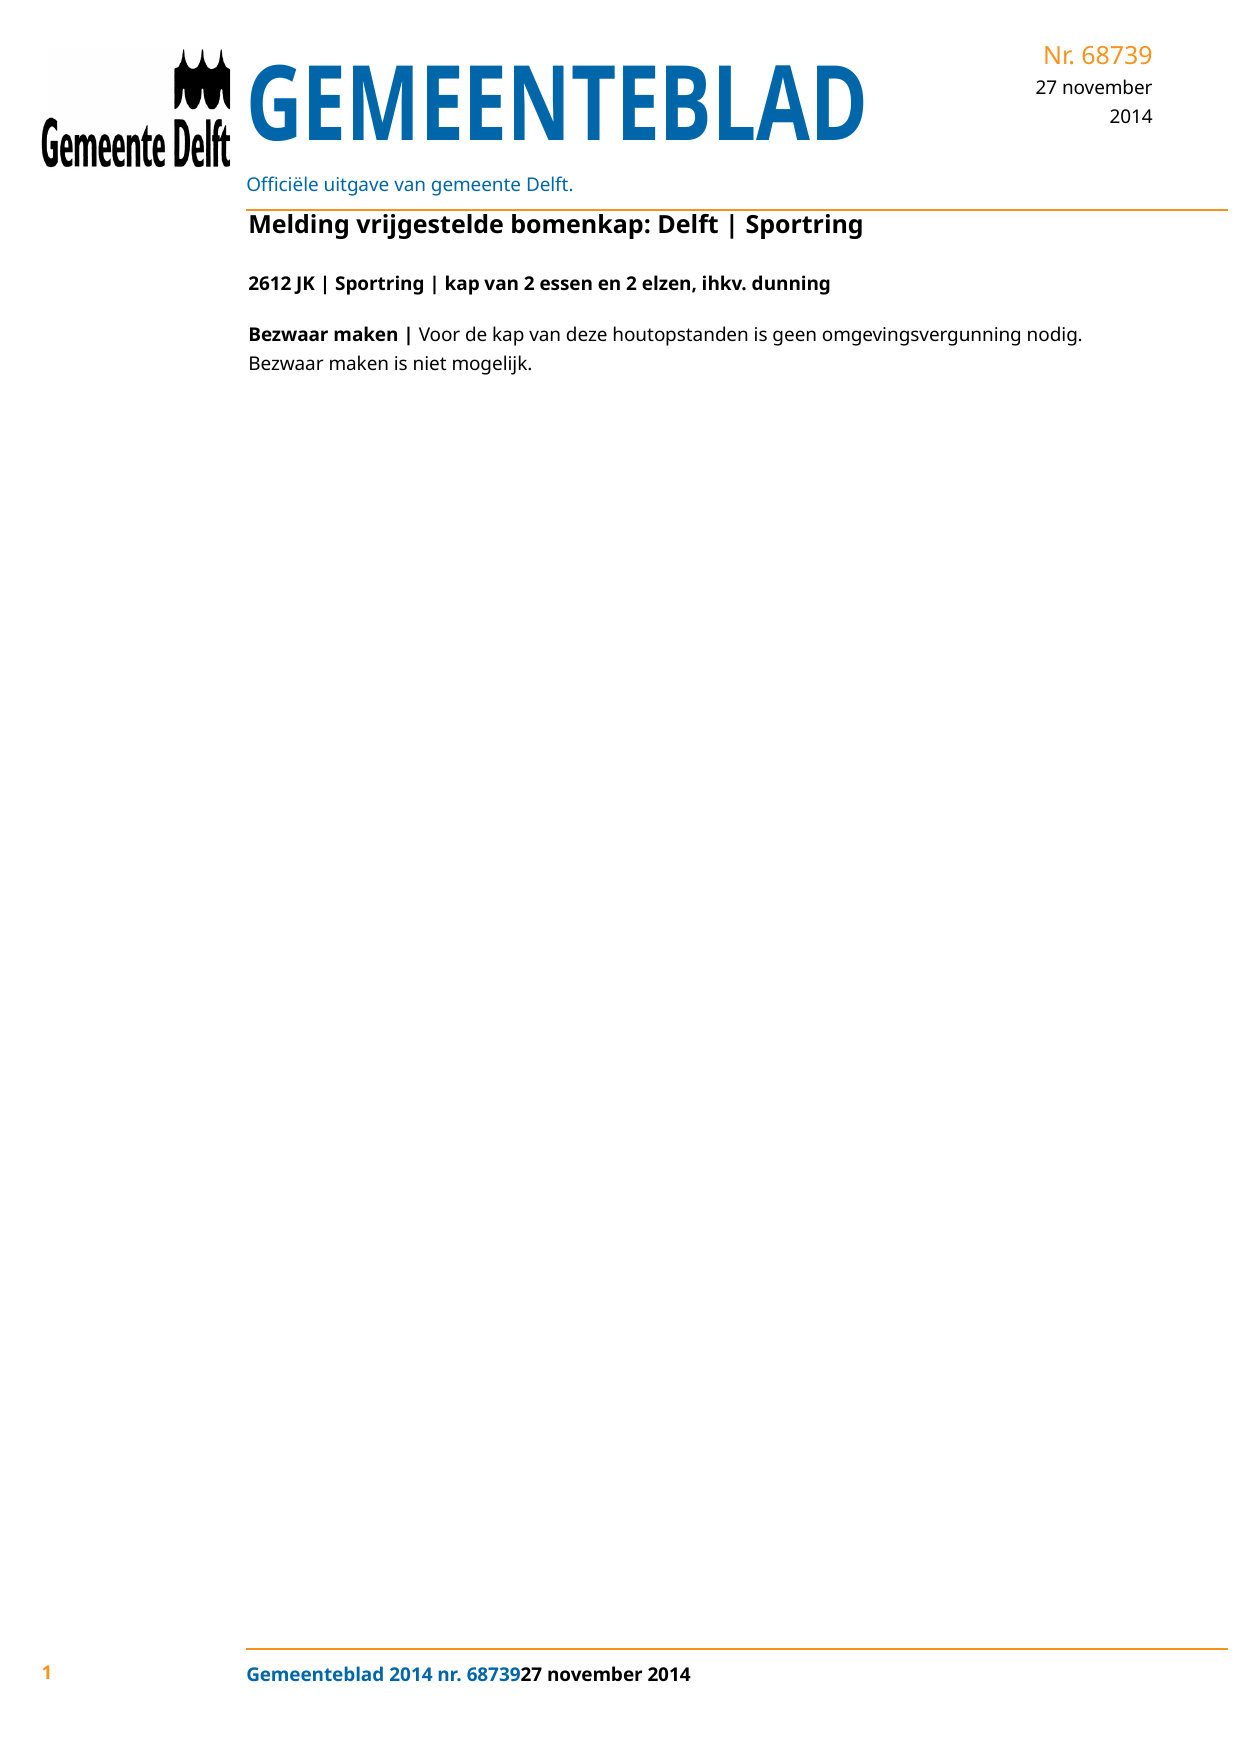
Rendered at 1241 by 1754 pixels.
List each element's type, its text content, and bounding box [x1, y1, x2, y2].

text Melding vrijgestelde bomenkap: Delft | Sportring [248, 211, 1152, 241]
picture [41, 47, 231, 172]
text Bezwaar maken | Voor de kap van deze houtopstanden is geen omgevingsvergunning nodig. Bezwaar maken is niet mogelijk. [248, 321, 1152, 376]
text 2612 JK | Sportring | kap van 2 essen en 2 elzen, ihkv. dunning [248, 270, 1152, 296]
